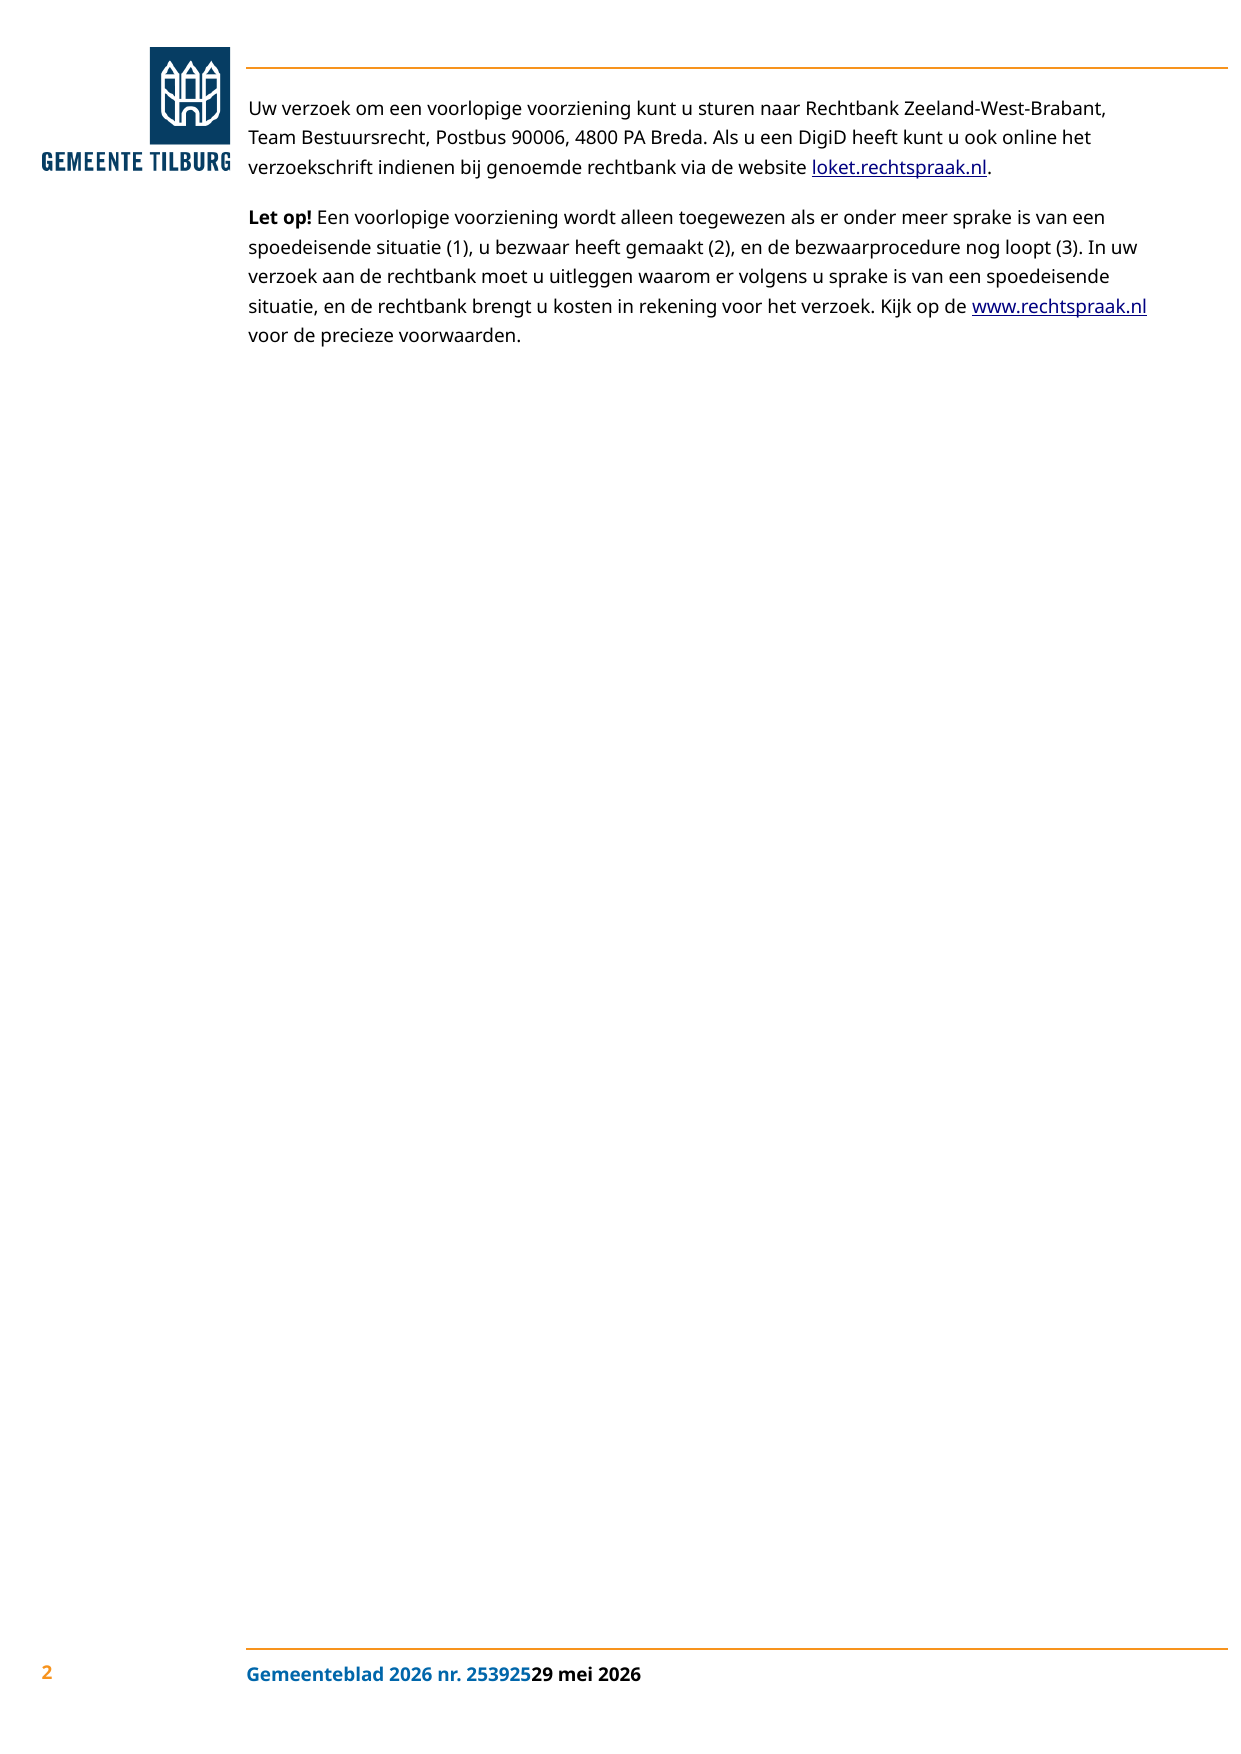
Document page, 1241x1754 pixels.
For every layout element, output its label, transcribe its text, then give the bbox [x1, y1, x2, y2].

picture [41, 47, 231, 172]
text Uw verzoek om een voorlopige voorziening kunt u sturen naar Rechtbank Zeeland-West-Brabant, Team Bestuursrecht, Postbus 90006, 4800 PA Breda. Als u een DigiD heeft kunt u ook online het verzoekschrift indienen bij genoemde rechtbank via de website loket.rechtspraak.nl. [248, 95, 1152, 180]
text Let op! Een voorlopige voorziening wordt alleen toegewezen als er onder meer sprake is van een spoedeisende situatie (1), u bezwaar heeft gemaakt (2), en de bezwaarprocedure nog loopt (3). In uw verzoek aan de rechtbank moet u uitleggen waarom er volgens u sprake is van een spoedeisende situatie, en de rechtbank brengt u kosten in rekening voor het verzoek. Kijk op de www.rechtspraak.nl voor de precieze voorwaarden. [248, 204, 1152, 348]
